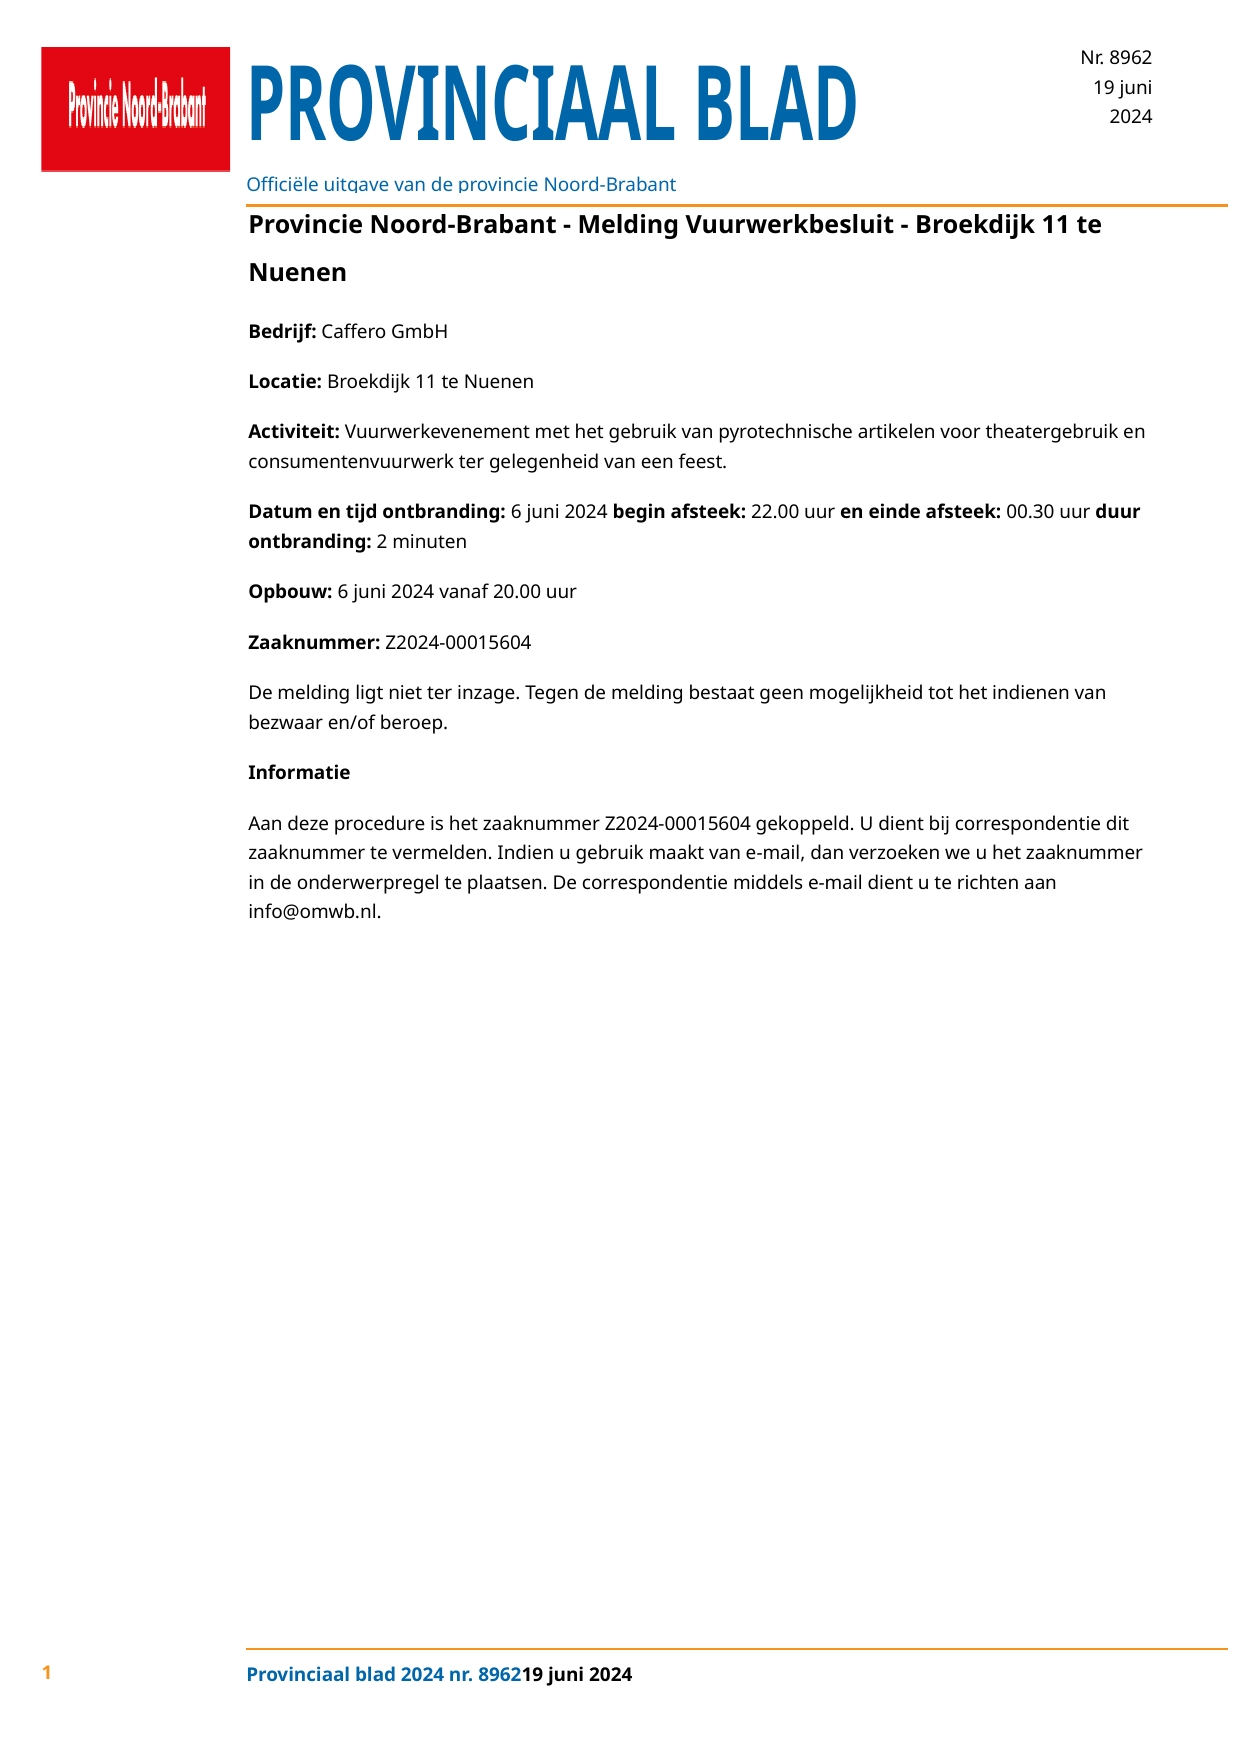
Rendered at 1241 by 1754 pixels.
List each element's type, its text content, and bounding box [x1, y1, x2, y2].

text Informatie [248, 759, 1152, 785]
picture [41, 47, 231, 172]
text Provincie Noord-Brabant - Melding Vuurwerkbesluit - Broekdijk 11 te Nuenen [248, 207, 1152, 288]
text Aan deze procedure is het zaaknummer Z2024-00015604 gekoppeld. U dient bij correspondentie dit zaaknummer te vermelden. Indien u gebruik maakt van e-mail, dan verzoeken we u het zaaknummer in de onderwerpregel te plaatsen. De correspondentie middels e-mail dient u te richten aan info@omwb.nl. [248, 810, 1152, 924]
text Zaaknummer: Z2024-00015604 [248, 629, 1152, 655]
text Datum en tijd ontbranding: 6 juni 2024 begin afsteek: 22.00 uur en einde afsteek: 00.30 uur duur ontbranding: 2 minuten [248, 499, 1152, 554]
text De melding ligt niet ter inzage. Tegen de melding bestaat geen mogelijkheid tot het indienen van bezwaar en/of beroep. [248, 679, 1152, 735]
text Locatie: Broekdijk 11 te Nuenen [248, 368, 1152, 394]
text Activiteit: Vuurwerkevenement met het gebruik van pyrotechnische artikelen voor theatergebruik en consumentenvuurwerk ter gelegenheid van een feest. [248, 419, 1152, 474]
text Bedrijf: Caffero GmbH [248, 318, 1152, 344]
text Opbouw: 6 juni 2024 vanaf 20.00 uur [248, 579, 1152, 604]
